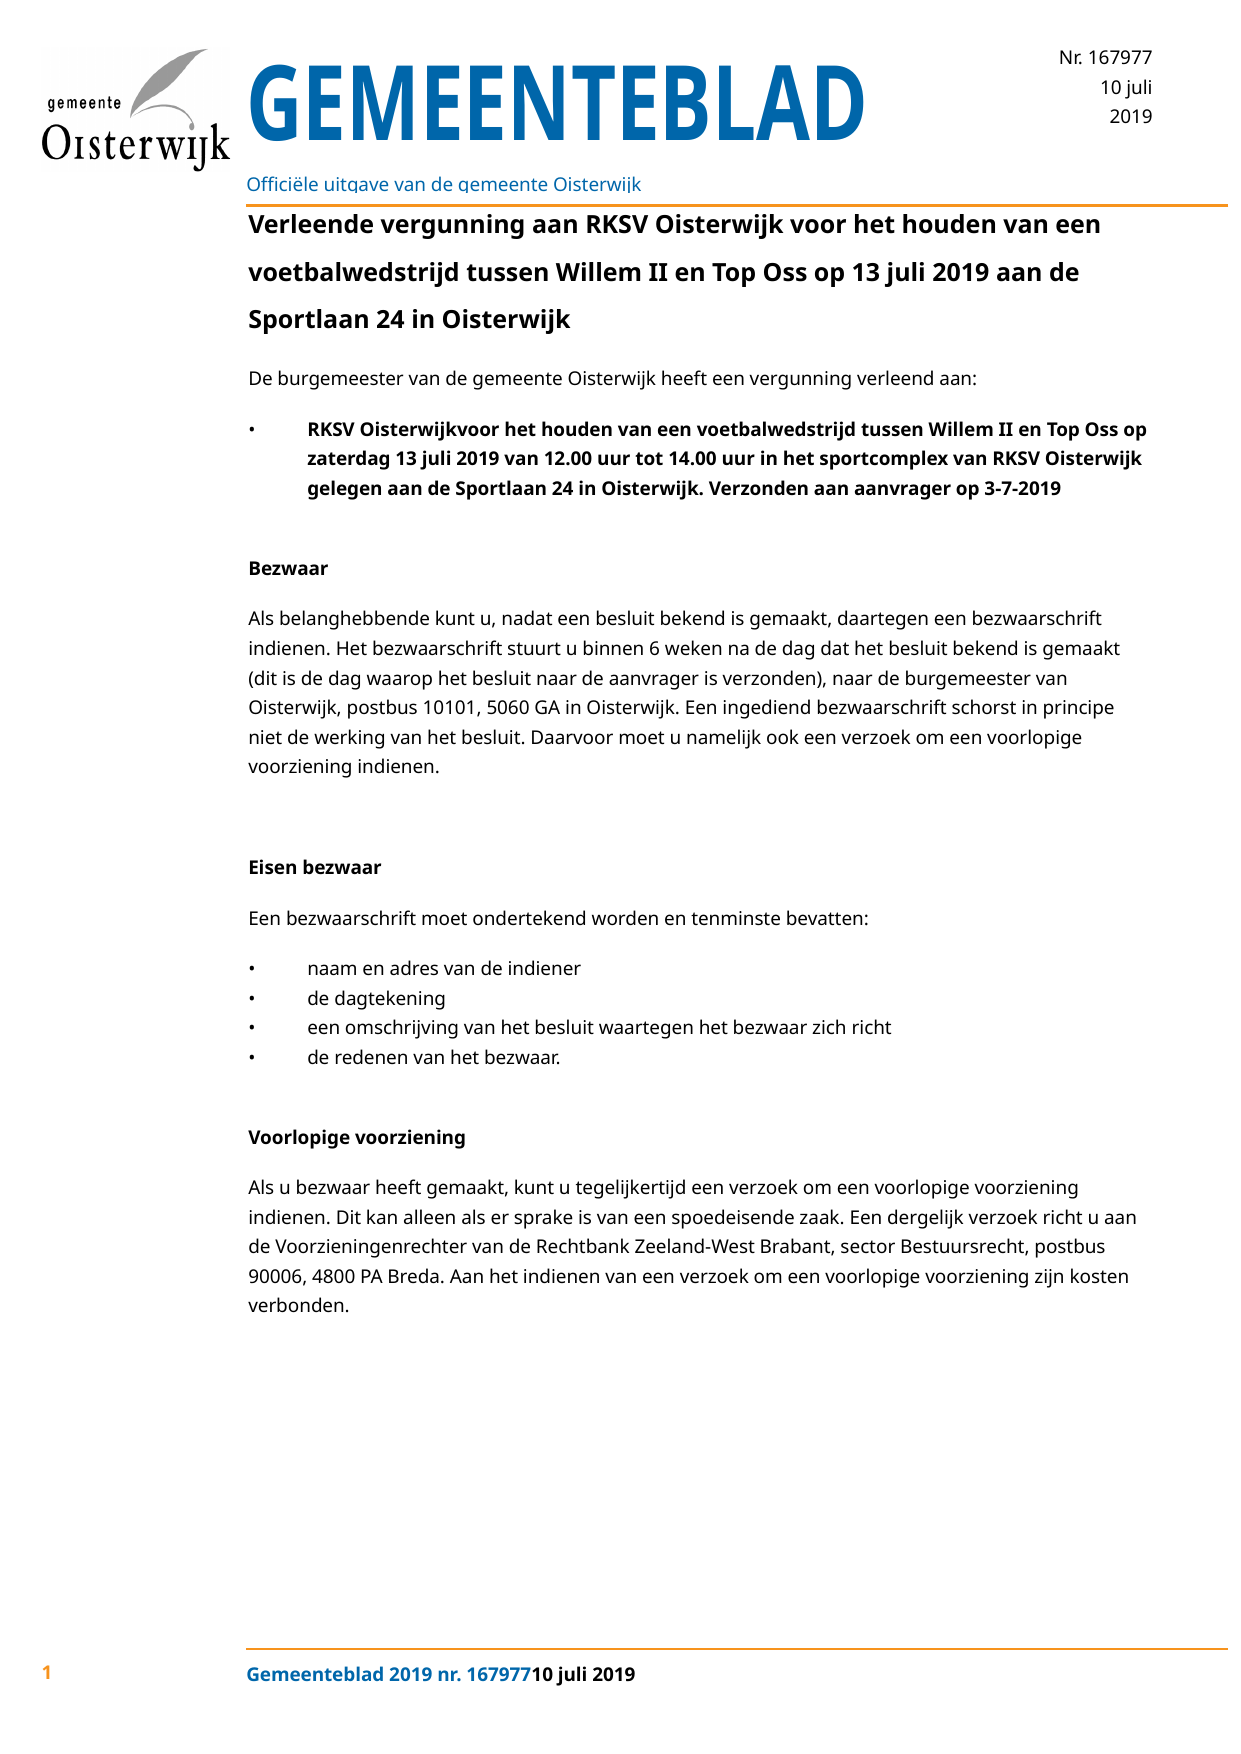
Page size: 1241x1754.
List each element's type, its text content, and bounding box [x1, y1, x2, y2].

text Eisen bezwaar [248, 854, 1152, 880]
list naam en adres van de indiener [248, 955, 1152, 981]
text Bezwaar [248, 555, 1152, 581]
picture [41, 47, 231, 172]
list een omschrijving van het besluit waartegen het bezwaar zich richt [248, 1014, 1152, 1040]
text Een bezwaarschrift moet ondertekend worden en tenminste bevatten: [248, 905, 1152, 930]
text Voorlopige voorziening [248, 1124, 1152, 1149]
text Als u bezwaar heeft gemaakt, kunt u tegelijkertijd een verzoek om een voorlopige voorziening indienen. Dit kan alleen als er sprake is van een spoedeisende zaak. Een dergelijk verzoek richt u aan de Voorzieningenrechter van de Rechtbank Zeeland-West Brabant, sector Bestuursrecht, postbus 90006, 4800 PA Breda. Aan het indienen van een verzoek om een voorlopige voorziening zijn kosten verbonden. [248, 1174, 1152, 1318]
text Als belanghebbende kunt u, nadat een besluit bekend is gemaakt, daartegen een bezwaarschrift indienen. Het bezwaarschrift stuurt u binnen 6 weken na de dag dat het besluit bekend is gemaakt (dit is de dag waarop het besluit naar de aanvrager is verzonden), naar de burgemeester van Oisterwijk, postbus 10101, 5060 GA in Oisterwijk. Een ingediend bezwaarschrift schorst in principe niet de werking van het besluit. Daarvoor moet u namelijk ook een verzoek om een voorlopige voorziening indienen. [248, 606, 1152, 779]
text Verleende vergunning aan RKSV Oisterwijk voor het houden van een voetbalwedstrijd tussen Willem II en Top Oss op 13 juli 2019 aan de Sportlaan 24 in Oisterwijk [248, 207, 1152, 336]
list de dagtekening [248, 985, 1152, 1010]
list RKSV Oisterwijkvoor het houden van een voetbalwedstrijd tussen Willem II en Top Oss op zaterdag 13 juli 2019 van 12.00 uur tot 14.00 uur in het sportcomplex van RKSV Oisterwijk gelegen aan de Sportlaan 24 in Oisterwijk. Verzonden aan aanvrager op 3-7-2019 [248, 416, 1152, 501]
text De burgemeester van de gemeente Oisterwijk heeft een vergunning verleend aan: [248, 366, 1152, 391]
list de redenen van het bezwaar. [248, 1044, 1152, 1069]
